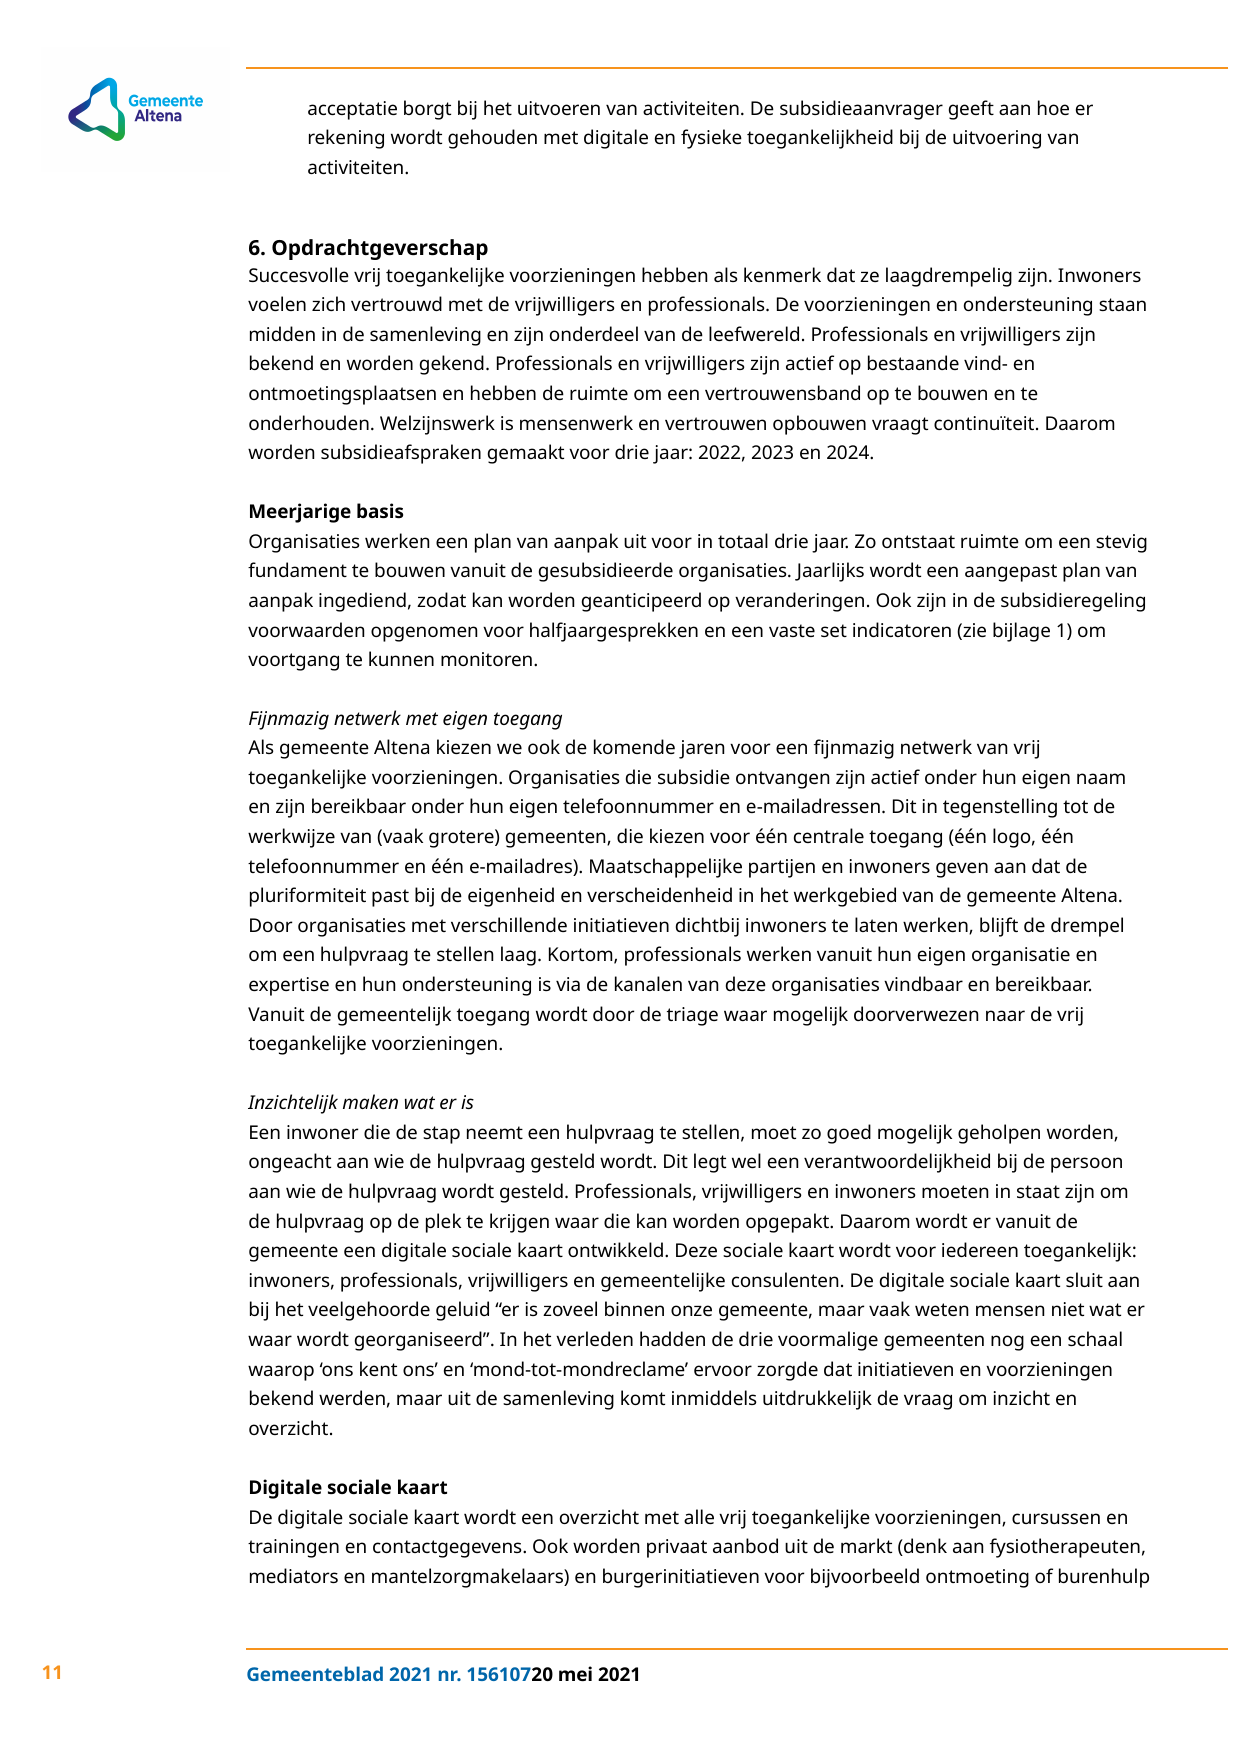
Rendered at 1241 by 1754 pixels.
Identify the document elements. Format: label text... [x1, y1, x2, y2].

table_header acceptatie borgt bij het uitvoeren van activiteiten. De subsidieaanvrager geeft aan hoe er rekening wordt gehouden met digitale en fysieke toegankelijkheid bij de uitvoering van activiteiten. [248, 95, 1152, 180]
table_header Digitale sociale kaart De digitale sociale kaart wordt een overzicht met alle vrij toegankelijke voorzieningen, cursussen en trainingen en contactgegevens. Ook worden privaat aanbod uit de markt (denk aan fysiotherapeuten, mediators en mantelzorgmakelaars) en burgerinitiatieven voor bijvoorbeeld ontmoeting of burenhulp [248, 1474, 1152, 1589]
picture [41, 47, 231, 172]
text Succesvolle vrij toegankelijke voorzieningen hebben als kenmerk dat ze laagdrempelig zijn. Inwoners voelen zich vertrouwd met de vrijwilligers en professionals. De voorzieningen en ondersteuning staan midden in de samenleving en zijn onderdeel van de leefwereld. Professionals en vrijwilligers zijn bekend en worden gekend. Professionals en vrijwilligers zijn actief op bestaande vind- en ontmoetingsplaatsen en hebben de ruimte om een vertrouwensband op te bouwen en te onderhouden. Welzijnswerk is mensenwerk en vertrouwen opbouwen vraagt continuïteit. Daarom worden subsidieafspraken gemaakt voor drie jaar: 2022, 2023 en 2024. [248, 262, 1152, 465]
table_header Meerjarige basis Organisaties werken een plan van aanpak uit voor in totaal drie jaar. Zo ontstaat ruimte om een stevig fundament te bouwen vanuit de gesubsidieerde organisaties. Jaarlijks wordt een aangepast plan van aanpak ingediend, zodat kan worden geanticipeerd op veranderingen. Ook zijn in de subsidieregeling voorwaarden opgenomen voor halfjaargesprekken en een vaste set indicatoren (zie bijlage 1) om voortgang te kunnen monitoren. [248, 499, 1152, 672]
text Inzichtelijk maken wat er is [248, 1089, 1152, 1115]
text Als gemeente Altena kiezen we ook de komende jaren voor een fijnmazig netwerk van vrij toegankelijke voorzieningen. Organisaties die subsidie ontvangen zijn actief onder hun eigen naam en zijn bereikbaar onder hun eigen telefoonnummer en e-mailadressen. Dit in tegenstelling tot de werkwijze van (vaak grotere) gemeenten, die kiezen voor één centrale toegang (één logo, één telefoonnummer en één e-mailadres). Maatschappelijke partijen en inwoners geven aan dat de pluriformiteit past bij de eigenheid en verscheidenheid in het werkgebied van de gemeente Altena. Door organisaties met verschillende initiatieven dichtbij inwoners te laten werken, blijft de drempel om een hulpvraag te stellen laag. Kortom, professionals werken vanuit hun eigen organisatie en expertise en hun ondersteuning is via de kanalen van deze organisaties vindbaar en bereikbaar. Vanuit de gemeentelijk toegang wordt door de triage waar mogelijk doorverwezen naar de vrij toegankelijke voorzieningen. [248, 734, 1152, 1056]
text Fijnmazig netwerk met eigen toegang [248, 705, 1152, 731]
text 6. Opdrachtgeverschap [248, 233, 1152, 262]
text Een inwoner die de stap neemt een hulpvraag te stellen, moet zo goed mogelijk geholpen worden, ongeacht aan wie de hulpvraag gesteld wordt. Dit legt wel een verantwoordelijkheid bij de persoon aan wie de hulpvraag wordt gesteld. Professionals, vrijwilligers en inwoners moeten in staat zijn om de hulpvraag op de plek te krijgen waar die kan worden opgepakt. Daarom wordt er vanuit de gemeente een digitale sociale kaart ontwikkeld. Deze sociale kaart wordt voor iedereen toegankelijk: inwoners, professionals, vrijwilligers en gemeentelijke consulenten. De digitale sociale kaart sluit aan bij het veelgehoorde geluid “er is zoveel binnen onze gemeente, maar vaak weten mensen niet wat er waar wordt georganiseerd”. In het verleden hadden de drie voormalige gemeenten nog een schaal waarop ‘ons kent ons’ en ‘mond-tot-mondreclame’ ervoor zorgde dat initiatieven en voorzieningen bekend werden, maar uit de samenleving komt inmiddels uitdrukkelijk de vraag om inzicht en overzicht. [248, 1119, 1152, 1441]
